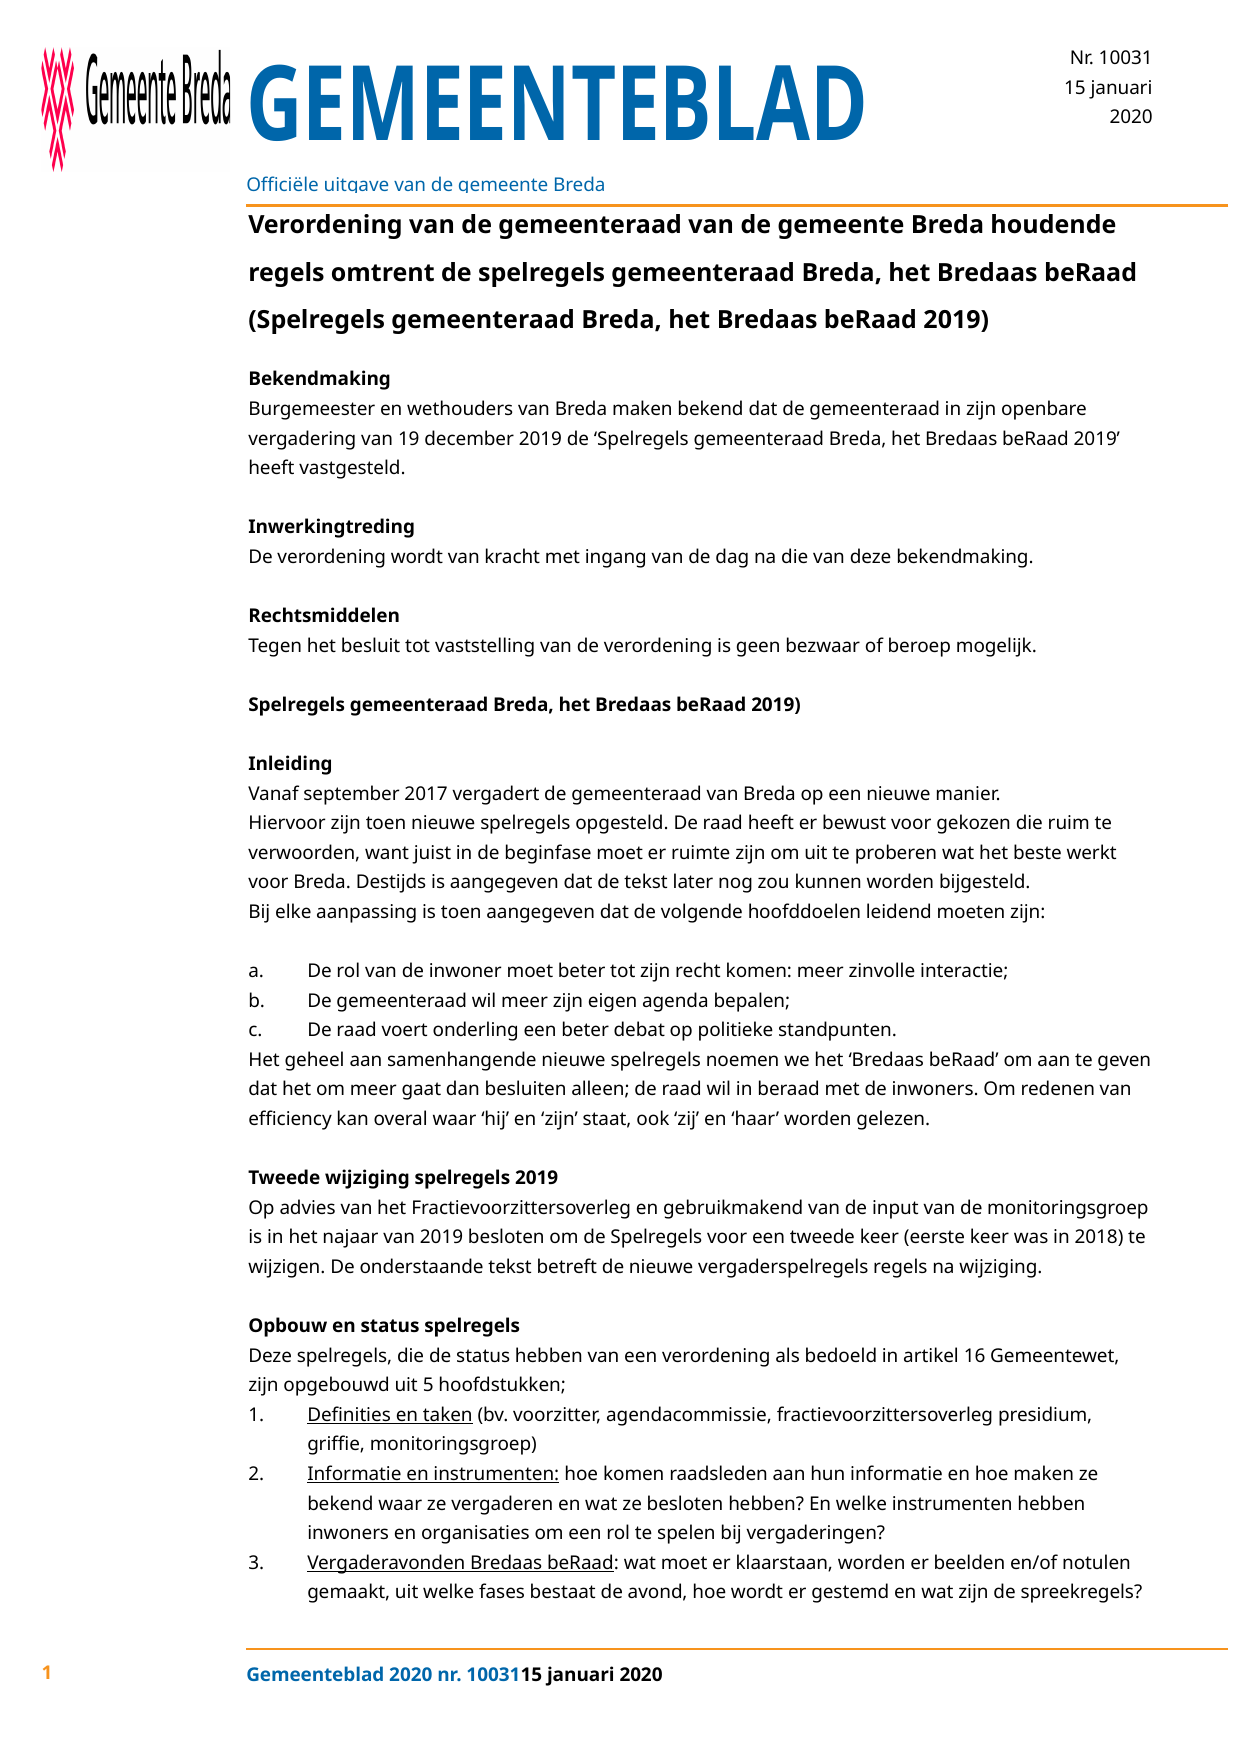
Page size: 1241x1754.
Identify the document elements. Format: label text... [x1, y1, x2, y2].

text Tweede wijziging spelregels 2019 [248, 1164, 1152, 1190]
list Informatie en instrumenten: hoe komen raadsleden aan hun informatie en hoe maken ze bekend waar ze vergaderen en wat ze besloten hebben? En welke instrumenten hebben inwoners en organisaties om een rol te spelen bij vergaderingen? [248, 1460, 1152, 1545]
text Tegen het besluit tot vaststelling van de verordening is geen bezwaar of beroep mogelijk. [248, 632, 1152, 657]
text Inleiding [248, 750, 1152, 776]
text Verordening van de gemeenteraad van de gemeente Breda houdende regels omtrent de spelregels gemeenteraad Breda, het Bredaas beRaad (Spelregels gemeenteraad Breda, het Bredaas beRaad 2019) [248, 207, 1152, 336]
text Rechtsmiddelen [248, 602, 1152, 628]
text Het geheel aan samenhangende nieuwe spelregels noemen we het ‘Bredaas beRaad’ om aan te geven dat het om meer gaat dan besluiten alleen; de raad wil in beraad met de inwoners. Om redenen van efficiency kan overal waar ‘hij’ en ‘zijn’ staat, ook ‘zij’ en ‘haar’ worden gelezen. [248, 1046, 1152, 1131]
text Bij elke aanpassing is toen aangegeven dat de volgende hoofddoelen leidend moeten zijn: [248, 898, 1152, 924]
list De gemeenteraad wil meer zijn eigen agenda bepalen; [248, 987, 1152, 1012]
text Vanaf september 2017 vergadert de gemeenteraad van Breda op een nieuwe manier. [248, 780, 1152, 805]
picture [41, 47, 231, 172]
list De rol van de inwoner moet beter tot zijn recht komen: meer zinvolle interactie; [248, 957, 1152, 983]
list Definities en taken (bv. voorzitter, agendacommissie, fractievoorzittersoverleg presidium, griffie, monitoringsgroep) [248, 1401, 1152, 1456]
text Opbouw en status spelregels [248, 1312, 1152, 1338]
list De raad voert onderling een beter debat op politieke standpunten. [248, 1016, 1152, 1042]
list Vergaderavonden Bredaas beRaad: wat moet er klaarstaan, worden er beelden en/of notulen gemaakt, uit welke fases bestaat de avond, hoe wordt er gestemd en wat zijn de spreekregels? [248, 1549, 1152, 1604]
text Inwerkingtreding [248, 513, 1152, 539]
text Burgemeester en wethouders van Breda maken bekend dat de gemeenteraad in zijn openbare vergadering van 19 december 2019 de ‘Spelregels gemeenteraad Breda, het Bredaas beRaad 2019’ heeft vastgesteld. [248, 395, 1152, 480]
text Deze spelregels, die de status hebben van een verordening als bedoeld in artikel 16 Gemeentewet, zijn opgebouwd uit 5 hoofdstukken; [248, 1342, 1152, 1397]
text Spelregels gemeenteraad Breda, het Bredaas beRaad 2019) [248, 691, 1152, 717]
text Bekendmaking [248, 366, 1152, 391]
text De verordening wordt van kracht met ingang van de dag na die van deze bekendmaking. [248, 543, 1152, 569]
text Hiervoor zijn toen nieuwe spelregels opgesteld. De raad heeft er bewust voor gekozen die ruim te verwoorden, want juist in de beginfase moet er ruimte zijn om uit te proberen wat het beste werkt voor Breda. Destijds is aangegeven dat de tekst later nog zou kunnen worden bijgesteld. [248, 809, 1152, 894]
text Op advies van het Fractievoorzittersoverleg en gebruikmakend van de input van de monitoringsgroep is in het najaar van 2019 besloten om de Spelregels voor een tweede keer (eerste keer was in 2018) te wijzigen. De onderstaande tekst betreft de nieuwe vergaderspelregels regels na wijziging. [248, 1194, 1152, 1279]
